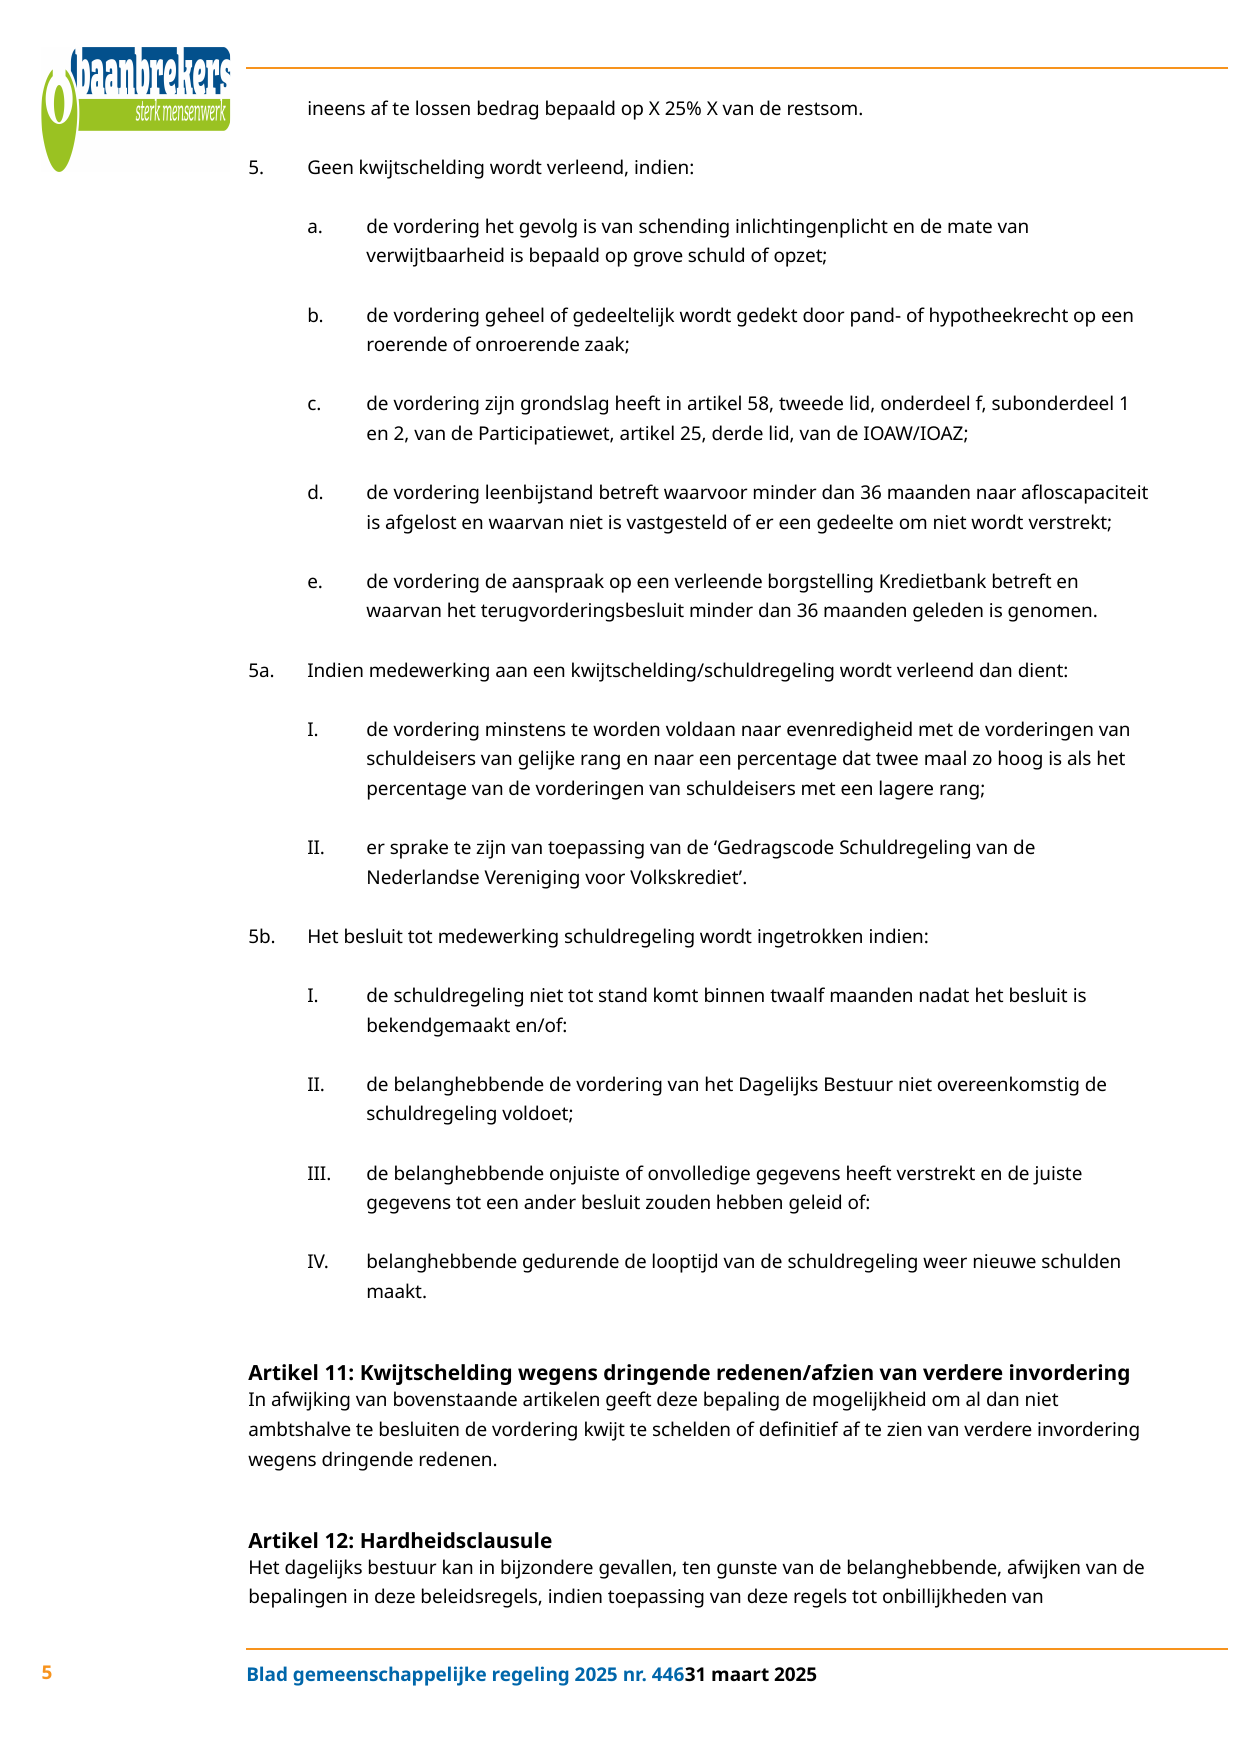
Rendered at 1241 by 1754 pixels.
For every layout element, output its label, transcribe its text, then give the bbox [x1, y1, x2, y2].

list de belanghebbende de vordering van het Dagelijks Bestuur niet overeenkomstig de schuldregeling voldoet; [307, 1071, 1152, 1126]
list de vordering het gevolg is van schending inlichtingenplicht en de mate van verwijtbaarheid is bepaald op grove schuld of opzet; [307, 213, 1152, 268]
list de vordering minstens te worden voldaan naar evenredigheid met de vorderingen van schuldeisers van gelijke rang en naar een percentage dat twee maal zo hoog is als het percentage van de vorderingen van schuldeisers met een lagere rang; [307, 716, 1152, 801]
text Artikel 11: Kwijtschelding wegens dringende redenen/afzien van verdere invordering [248, 1358, 1152, 1387]
list de vordering zijn grondslag heeft in artikel 58, tweede lid, onderdeel f, subonderdeel 1 en 2, van de Participatiewet, artikel 25, derde lid, van de IOAW/IOAZ; [307, 391, 1152, 446]
list de schuldregeling niet tot stand komt binnen twaalf maanden nadat het besluit is bekendgemaakt en/of: [307, 982, 1152, 1038]
list Het besluit tot medewerking schuldregeling wordt ingetrokken indien: [248, 923, 1152, 949]
list er sprake te zijn van toepassing van de ‘Gedragscode Schuldregeling van de Nederlandse Vereniging voor Volkskrediet’. [307, 834, 1152, 890]
text Artikel 12: Hardheidsclausule [248, 1526, 1152, 1554]
list ineens af te lossen bedrag bepaald op X 25% X van de restsom. [248, 95, 1152, 121]
list de vordering de aanspraak op een verleende borgstelling Kredietbank betreft en waarvan het terugvorderingsbesluit minder dan 36 maanden geleden is genomen. [307, 568, 1152, 623]
list de vordering leenbijstand betreft waarvoor minder dan 36 maanden naar afloscapaciteit is afgelost en waarvan niet is vastgesteld of er een gedeelte om niet wordt verstrekt; [307, 479, 1152, 535]
text Het dagelijks bestuur kan in bijzondere gevallen, ten gunste van de belanghebbende, afwijken van de bepalingen in deze beleidsregels, indien toepassing van deze regels tot onbillijkheden van [248, 1554, 1152, 1609]
text In afwijking van bovenstaande artikelen geeft deze bepaling de mogelijkheid om al dan niet ambtshalve te besluiten de vordering kwijt te schelden of definitief af te zien van verdere invordering wegens dringende redenen. [248, 1387, 1152, 1471]
list belanghebbende gedurende de looptijd van de schuldregeling weer nieuwe schulden maakt. [307, 1248, 1152, 1304]
list de belanghebbende onjuiste of onvolledige gegevens heeft verstrekt en de juiste gegevens tot een ander besluit zouden hebben geleid of: [307, 1160, 1152, 1215]
list Geen kwijtschelding wordt verleend, indien: [248, 154, 1152, 180]
list de vordering geheel of gedeeltelijk wordt gedekt door pand- of hypotheekrecht op een roerende of onroerende zaak; [307, 302, 1152, 357]
list Indien medewerking aan een kwijtschelding/schuldregeling wordt verleend dan dient: [248, 657, 1152, 683]
picture [41, 47, 231, 172]
